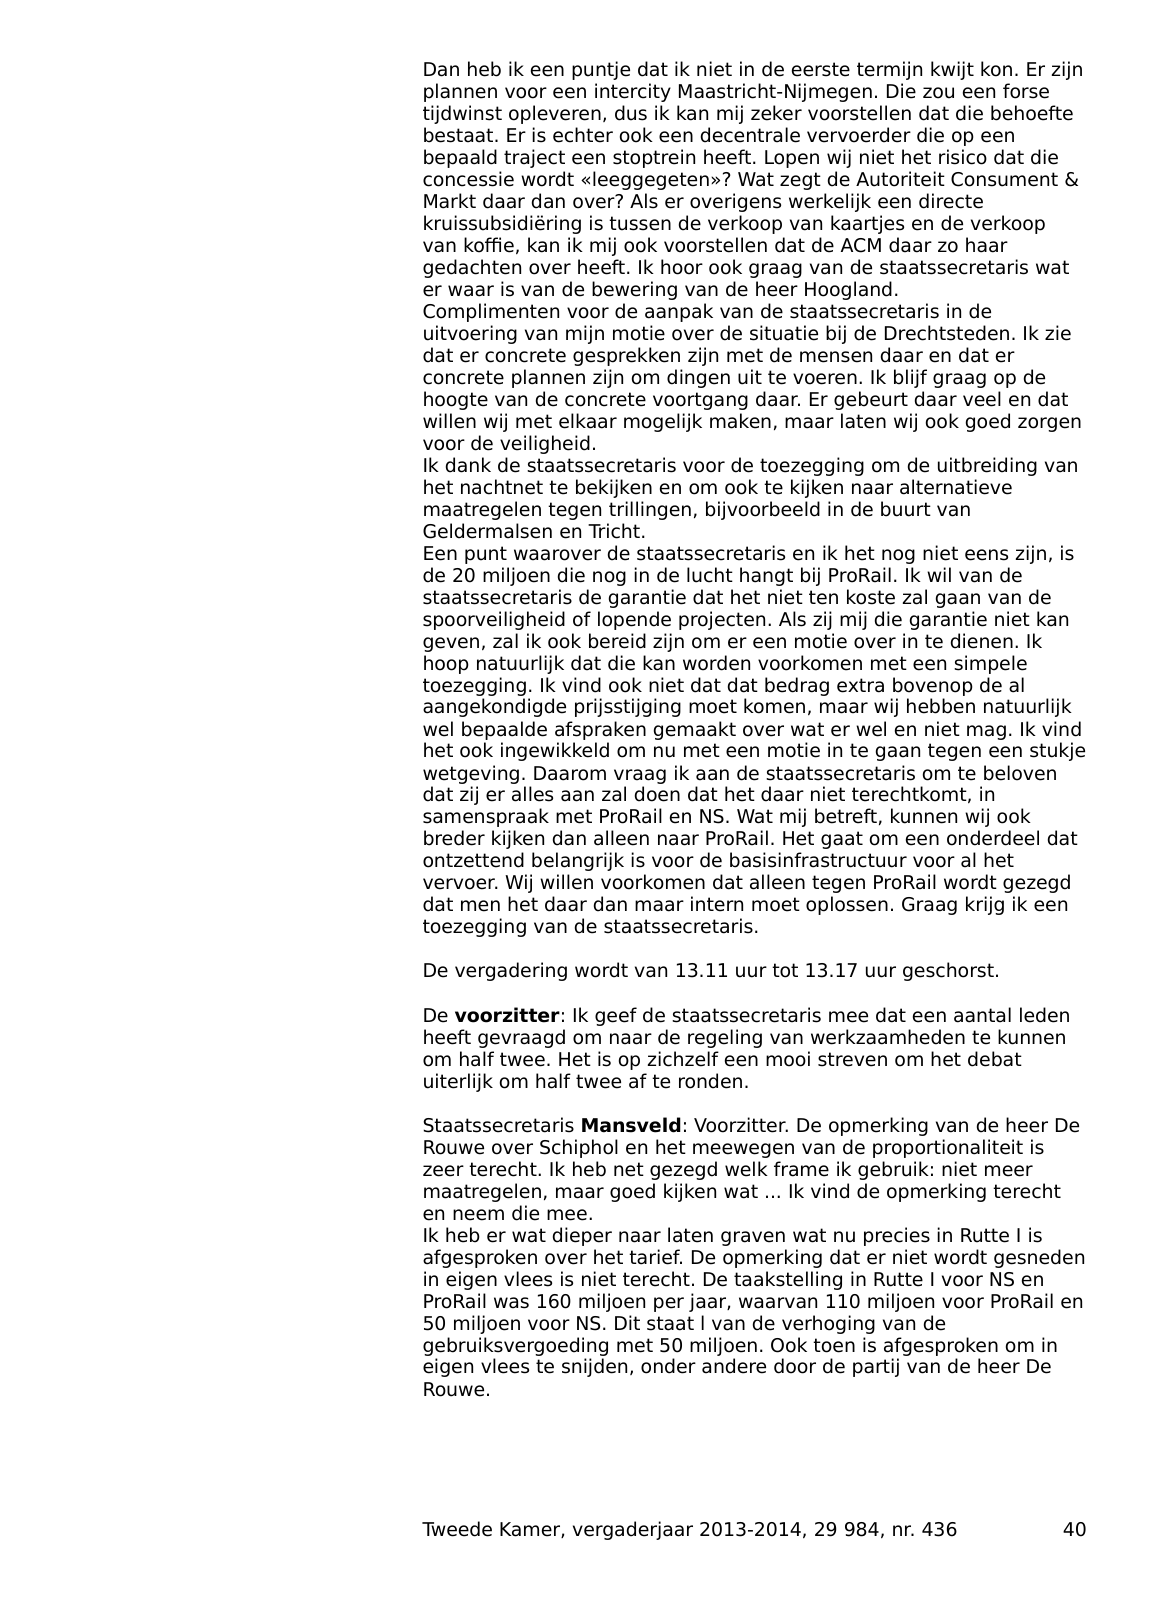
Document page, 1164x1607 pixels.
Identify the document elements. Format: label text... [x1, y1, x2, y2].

text Staatssecretaris Mansveld: Voorzitter. De opmerking van de heer De Rouwe over Schiphol en het meewegen van de proportionaliteit is zeer terecht. Ik heb net gezegd welk frame ik gebruik: niet meer maatregelen, maar goed kijken wat ... Ik vind de opmerking terecht en neem die mee. [422, 1115, 1087, 1224]
text Een punt waarover de staatssecretaris en ik het nog niet eens zijn, is de 20 miljoen die nog in de lucht hangt bij ProRail. Ik wil van de staatssecretaris de garantie dat het niet ten koste zal gaan van de spoorveiligheid of lopende projecten. Als zij mij die garantie niet kan geven, zal ik ook bereid zijn om er een motie over in te dienen. Ik hoop natuurlijk dat die kan worden voorkomen met een simpele toezegging. Ik vind ook niet dat dat bedrag extra bovenop de al aangekondigde prijsstijging moet komen, maar wij hebben natuurlijk wel bepaalde afspraken gemaakt over wat er wel en niet mag. Ik vind het ook ingewikkeld om nu met een motie in te gaan tegen een stukje wetgeving. Daarom vraag ik aan de staatssecretaris om te beloven dat zij er alles aan zal doen dat het daar niet terechtkomt, in samenspraak met ProRail en NS. Wat mij betreft, kunnen wij ook breder kijken dan alleen naar ProRail. Het gaat om een onderdeel dat ontzettend belangrijk is voor de basisinfrastructuur voor al het vervoer. Wij willen voorkomen dat alleen tegen ProRail wordt gezegd dat men het daar dan maar intern moet oplossen. Graag krijg ik een toezegging van de staatssecretaris. [422, 543, 1087, 938]
text Dan heb ik een puntje dat ik niet in de eerste termijn kwijt kon. Er zijn plannen voor een intercity Maastricht-Nijmegen. Die zou een forse tijdwinst opleveren, dus ik kan mij zeker voorstellen dat die behoefte bestaat. Er is echter ook een decentrale vervoerder die op een bepaald traject een stoptrein heeft. Lopen wij niet het risico dat die concessie wordt «leeggegeten»? Wat zegt de Autoriteit Consument & Markt daar dan over? Als er overigens werkelijk een directe kruissubsidiëring is tussen de verkoop van kaartjes en de verkoop van koffie, kan ik mij ook voorstellen dat de ACM daar zo haar gedachten over heeft. Ik hoor ook graag van de staatssecretaris wat er waar is van de bewering van de heer Hoogland. [422, 59, 1087, 301]
text De vergadering wordt van 13.11 uur tot 13.17 uur geschorst. [422, 960, 1087, 982]
text De voorzitter: Ik geef de staatssecretaris mee dat een aantal leden heeft gevraagd om naar de regeling van werkzaamheden te kunnen om half twee. Het is op zichzelf een mooi streven om het debat uiterlijk om half twee af te ronden. [422, 1004, 1087, 1092]
text Ik dank de staatssecretaris voor de toezegging om de uitbreiding van het nachtnet te bekijken en om ook te kijken naar alternatieve maatregelen tegen trillingen, bijvoorbeeld in de buurt van Geldermalsen en Tricht. [422, 455, 1087, 543]
text Complimenten voor de aanpak van de staatssecretaris in de uitvoering van mijn motie over de situatie bij de Drechtsteden. Ik zie dat er concrete gesprekken zijn met de mensen daar en dat er concrete plannen zijn om dingen uit te voeren. Ik blijf graag op de hoogte van de concrete voortgang daar. Er gebeurt daar veel en dat willen wij met elkaar mogelijk maken, maar laten wij ook goed zorgen voor de veiligheid. [422, 301, 1087, 455]
text Ik heb er wat dieper naar laten graven wat nu precies in Rutte I is afgesproken over het tarief. De opmerking dat er niet wordt gesneden in eigen vlees is niet terecht. De taakstelling in Rutte I voor NS en ProRail was 160 miljoen per jaar, waarvan 110 miljoen voor ProRail en 50 miljoen voor NS. Dit staat l van de verhoging van de gebruiksvergoeding met 50 miljoen. Ook toen is afgesproken om in eigen vlees te snijden, onder andere door de partij van de heer De Rouwe. [422, 1224, 1087, 1400]
